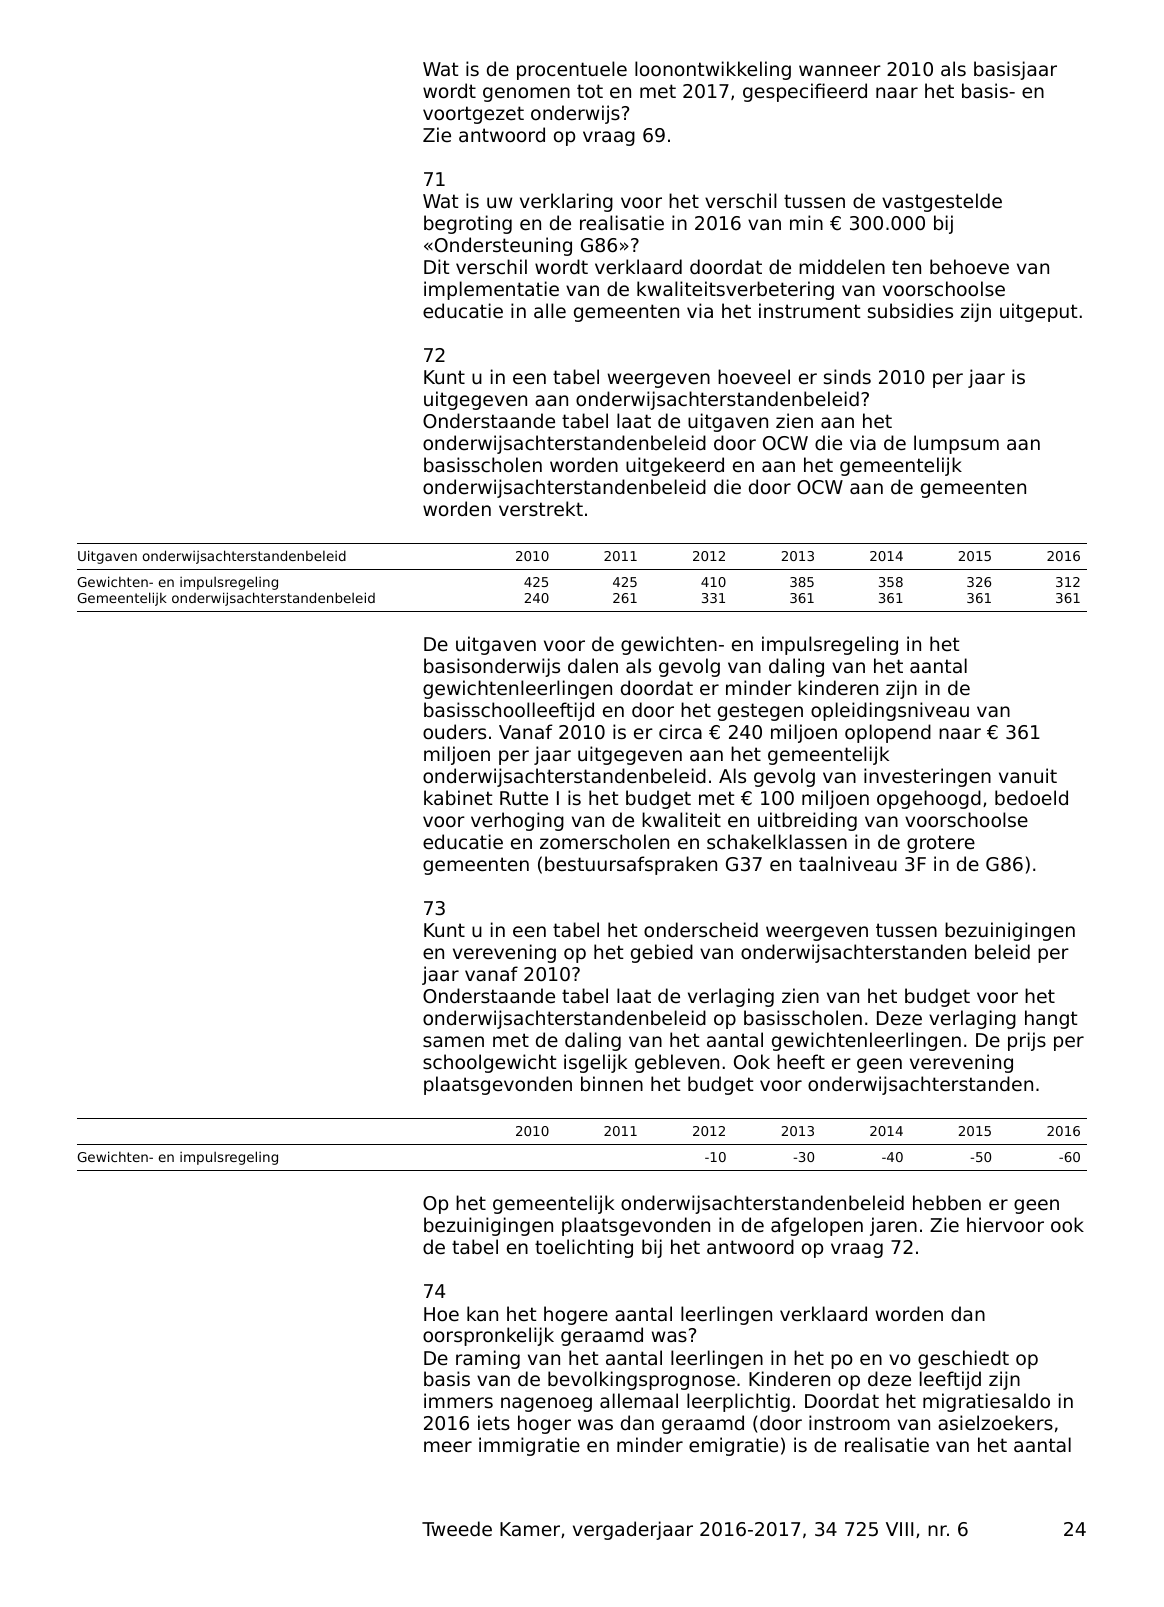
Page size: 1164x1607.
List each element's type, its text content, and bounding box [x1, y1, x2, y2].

table_cell Gemeentelijk onderwijsachterstandenbeleid [77, 591, 466, 611]
text Wat is de procentuele loonontwikkeling wanneer 2010 als basisjaar wordt genomen tot en met 2017, gespecifieerd naar het basis- en voortgezet onderwijs? [422, 59, 1087, 125]
table_cell 361 [732, 591, 821, 611]
table_header 2014 [821, 1119, 909, 1144]
table_header 2013 [732, 1119, 821, 1144]
table_cell 361 [909, 591, 998, 611]
text Wat is uw verklaring voor het verschil tussen de vastgestelde begroting en de realisatie in 2016 van min € 300.000 bij «Ondersteuning G86»? [422, 191, 1087, 257]
table_cell 240 [466, 591, 555, 611]
table_cell -50 [909, 1145, 998, 1170]
table_cell -30 [732, 1145, 821, 1170]
text Kunt u in een tabel het onderscheid weergeven tussen bezuinigingen en verevening op het gebied van onderwijsachterstanden beleid per jaar vanaf 2010? [422, 920, 1087, 986]
text Onderstaande tabel laat de uitgaven zien aan het onderwijsachterstandenbeleid door OCW die via de lumpsum aan basisscholen worden uitgekeerd en aan het gemeentelijk onderwijsachterstandenbeleid die door OCW aan de gemeenten worden verstrekt. [422, 411, 1087, 521]
table_cell -10 [644, 1145, 732, 1170]
table_cell -40 [821, 1145, 909, 1170]
table_cell [555, 1145, 644, 1170]
table_cell 312 [998, 570, 1087, 591]
table_header 2011 [555, 1119, 644, 1144]
text Zie antwoord op vraag 69. [422, 125, 1087, 147]
table_header 2016 [998, 544, 1087, 569]
table_cell 358 [821, 570, 909, 591]
table_cell 326 [909, 570, 998, 591]
text 73 [422, 898, 1087, 920]
text Hoe kan het hogere aantal leerlingen verklaard worden dan oorspronkelijk geraamd was? [422, 1303, 1087, 1347]
table_header 2012 [644, 1119, 732, 1144]
table_header 2016 [998, 1119, 1087, 1144]
text De raming van het aantal leerlingen in het po en vo geschiedt op basis van de bevolkingsprognose. Kinderen op deze leeftijd zijn immers nagenoeg allemaal leerplichtig. Doordat het migratiesaldo in 2016 iets hoger was dan geraamd (door instroom van asielzoekers, meer immigratie en minder emigratie) is de realisatie van het aantal [422, 1347, 1087, 1457]
table_cell -60 [998, 1145, 1087, 1170]
table_cell 331 [644, 591, 732, 611]
table_header 2010 [466, 1119, 555, 1144]
text Dit verschil wordt verklaard doordat de middelen ten behoeve van implementatie van de kwaliteitsverbetering van voorschoolse educatie in alle gemeenten via het instrument subsidies zijn uitgeput. [422, 257, 1087, 323]
table_header 2010 [466, 544, 555, 569]
text De uitgaven voor de gewichten- en impulsregeling in het basisonderwijs dalen als gevolg van daling van het aantal gewichtenleerlingen doordat er minder kinderen zijn in de basisschoolleeftijd en door het gestegen opleidingsniveau van ouders. Vanaf 2010 is er circa € 240 miljoen oplopend naar € 361 miljoen per jaar uitgegeven aan het gemeentelijk onderwijsachterstandenbeleid. Als gevolg van investeringen vanuit kabinet Rutte I is het budget met € 100 miljoen opgehoogd, bedoeld voor verhoging van de kwaliteit en uitbreiding van voorschoolse educatie en zomerscholen en schakelklassen in de grotere gemeenten (bestuursafspraken G37 en taalniveau 3F in de G86). [422, 634, 1087, 876]
table_cell [466, 1145, 555, 1170]
table_cell Gewichten- en impulsregeling [77, 1145, 466, 1170]
table_cell 261 [555, 591, 644, 611]
table_cell 425 [466, 570, 555, 591]
text Kunt u in een tabel weergeven hoeveel er sinds 2010 per jaar is uitgegeven aan onderwijsachterstandenbeleid? [422, 367, 1087, 411]
text Op het gemeentelijk onderwijsachterstandenbeleid hebben er geen bezuinigingen plaatsgevonden in de afgelopen jaren. Zie hiervoor ook de tabel en toelichting bij het antwoord op vraag 72. [422, 1193, 1087, 1259]
table_cell 361 [998, 591, 1087, 611]
text 71 [422, 169, 1087, 191]
table_cell Gewichten- en impulsregeling [77, 570, 466, 591]
text Onderstaande tabel laat de verlaging zien van het budget voor het onderwijsachterstandenbeleid op basisscholen. Deze verlaging hangt samen met de daling van het aantal gewichtenleerlingen. De prijs per schoolgewicht isgelijk gebleven. Ook heeft er geen verevening plaatsgevonden binnen het budget voor onderwijsachterstanden. [422, 986, 1087, 1096]
table_header 2014 [821, 544, 909, 569]
table_cell 385 [732, 570, 821, 591]
table_header Uitgaven onderwijsachterstandenbeleid [77, 544, 466, 569]
table_cell 425 [555, 570, 644, 591]
table_header 2013 [732, 544, 821, 569]
table_cell 361 [821, 591, 909, 611]
table_cell 410 [644, 570, 732, 591]
text 74 [422, 1281, 1087, 1303]
text 72 [422, 345, 1087, 367]
table_header 2011 [555, 544, 644, 569]
table_header 2012 [644, 544, 732, 569]
table_header 2015 [909, 1119, 998, 1144]
table_header [77, 1119, 466, 1144]
table_header 2015 [909, 544, 998, 569]
